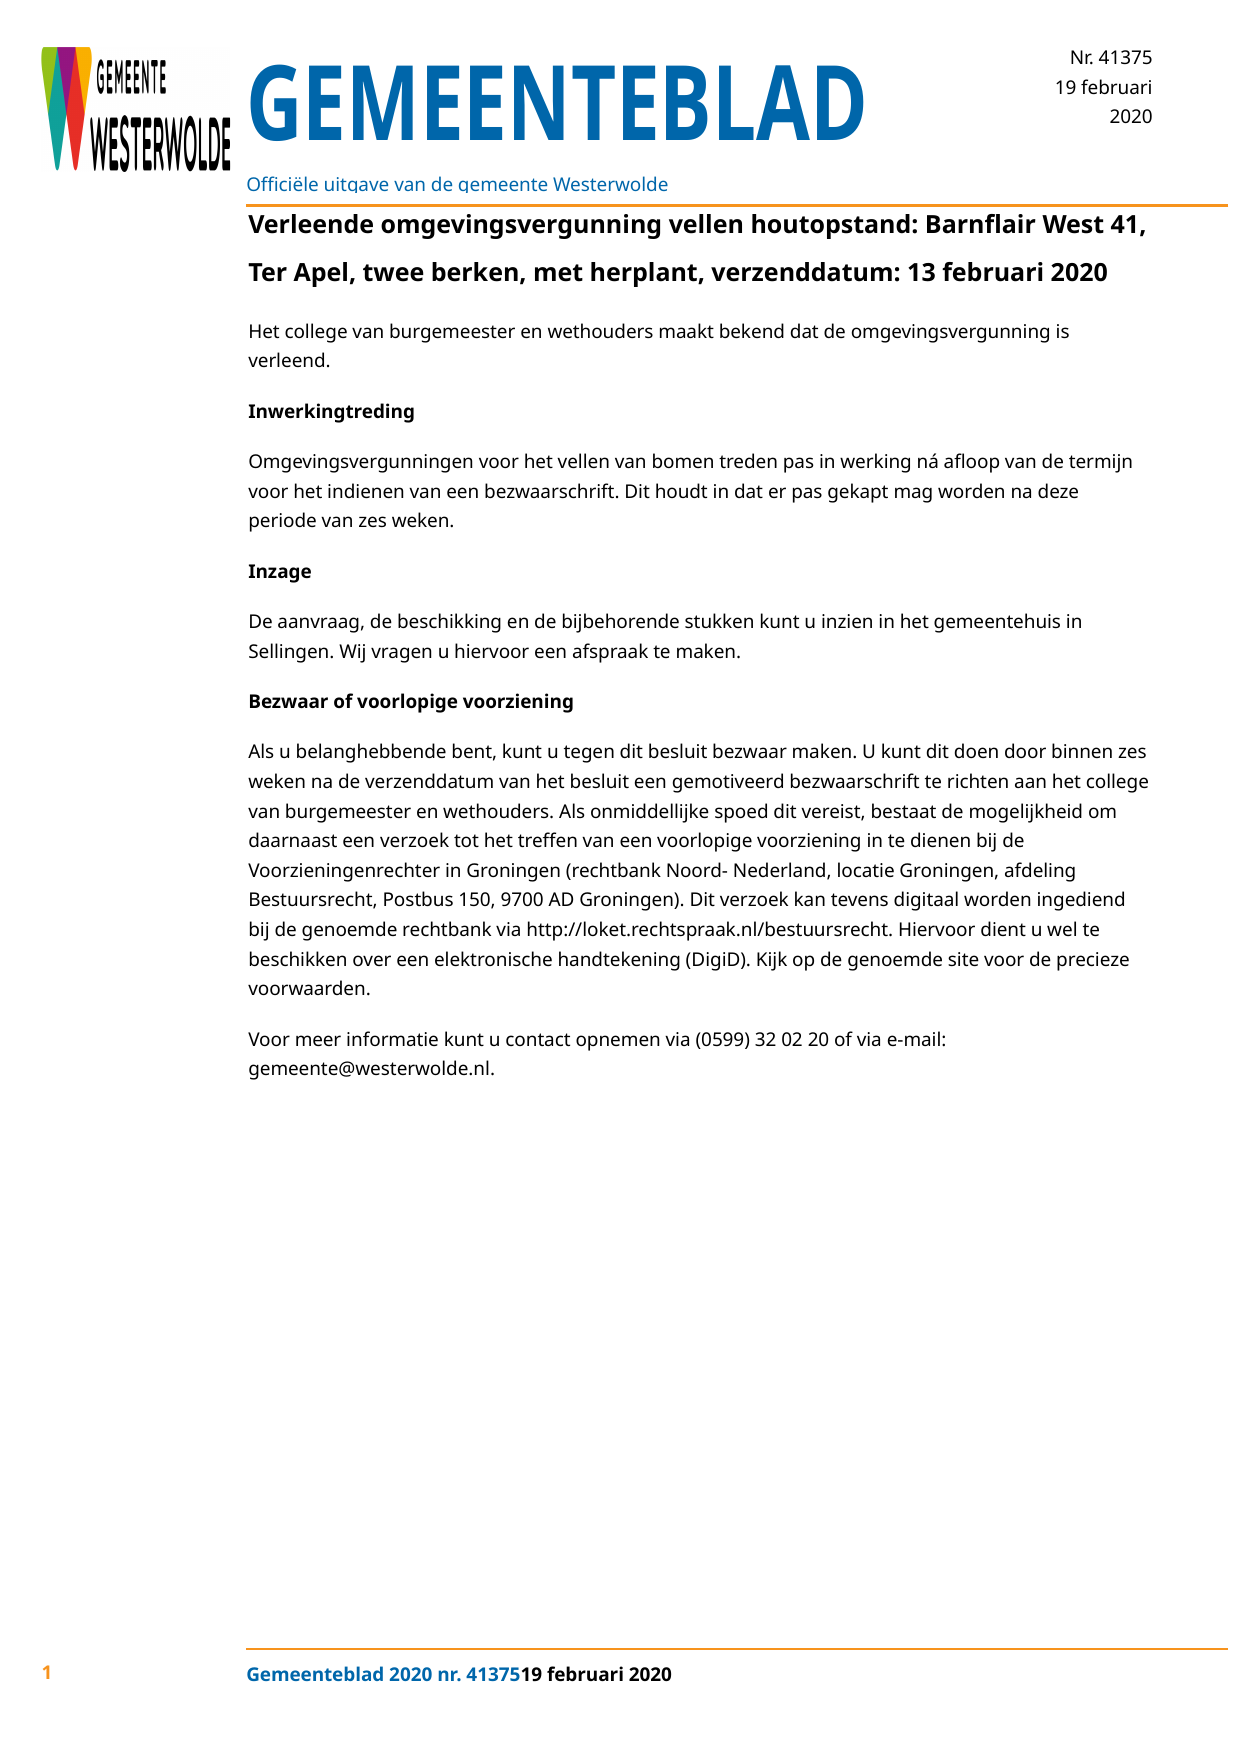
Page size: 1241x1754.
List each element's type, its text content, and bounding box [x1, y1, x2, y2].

text Voor meer informatie kunt u contact opnemen via (0599) 32 02 20 of via e-mail: gemeente@westerwolde.nl. [248, 1026, 1152, 1081]
text Als u belanghebbende bent, kunt u tegen dit besluit bezwaar maken. U kunt dit doen door binnen zes weken na de verzenddatum van het besluit een gemotiveerd bezwaarschrift te richten aan het college van burgemeester en wethouders. Als onmiddellijke spoed dit vereist, bestaat de mogelijkheid om daarnaast een verzoek tot het treffen van een voorlopige voorziening in te dienen bij de Voorzieningenrechter in Groningen (rechtbank Noord- Nederland, locatie Groningen, afdeling Bestuursrecht, Postbus 150, 9700 AD Groningen). Dit verzoek kan tevens digitaal worden ingediend bij de genoemde rechtbank via http://loket.rechtspraak.nl/bestuursrecht. Hiervoor dient u wel te beschikken over een elektronische handtekening (DigiD). Kijk op de genoemde site voor de precieze voorwaarden. [248, 739, 1152, 1001]
text Verleende omgevingsvergunning vellen houtopstand: Barnflair West 41, Ter Apel, twee berken, met herplant, verzenddatum: 13 februari 2020 [248, 207, 1152, 288]
text Inwerkingtreding [248, 398, 1152, 424]
text De aanvraag, de beschikking en de bijbehorende stukken kunt u inzien in het gemeentehuis in Sellingen. Wij vragen u hiervoor een afspraak te maken. [248, 608, 1152, 664]
text Bezwaar of voorlopige voorziening [248, 688, 1152, 714]
picture [41, 47, 231, 172]
text Inzage [248, 558, 1152, 584]
text Omgevingsvergunningen voor het vellen van bomen treden pas in werking ná afloop van de termijn voor het indienen van een bezwaarschrift. Dit houdt in dat er pas gekapt mag worden na deze periode van zes weken. [248, 448, 1152, 533]
text Het college van burgemeester en wethouders maakt bekend dat de omgevingsvergunning is verleend. [248, 318, 1152, 373]
